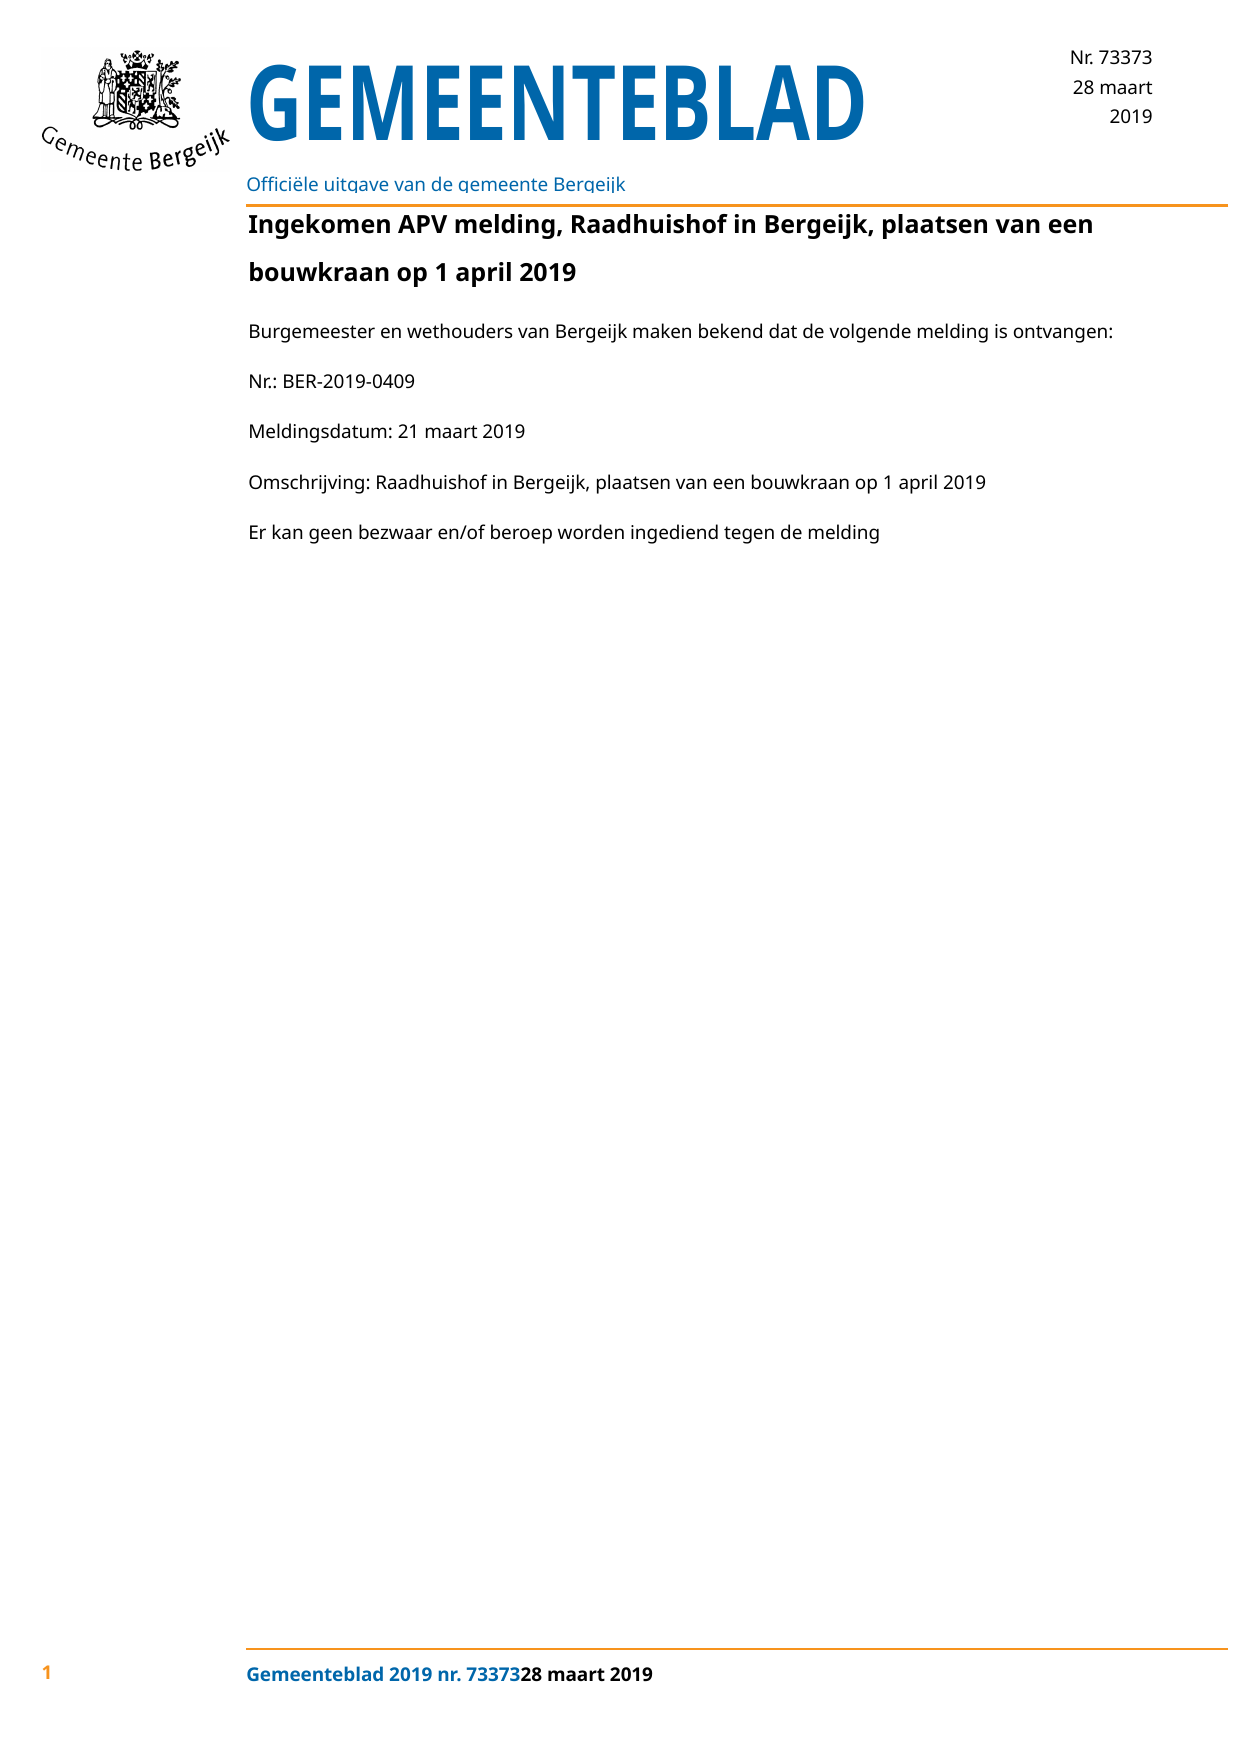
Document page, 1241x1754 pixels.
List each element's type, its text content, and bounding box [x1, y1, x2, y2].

text Nr.: BER-2019-0409 [248, 368, 1152, 394]
text Omschrijving: Raadhuishof in Bergeijk, plaatsen van een bouwkraan op 1 april 2019 [248, 469, 1152, 495]
text Burgemeester en wethouders van Bergeijk maken bekend dat de volgende melding is ontvangen: [248, 318, 1152, 344]
picture [41, 47, 231, 172]
text Er kan geen bezwaar en/of beroep worden ingediend tegen de melding [248, 519, 1152, 545]
text Meldingsdatum: 21 maart 2019 [248, 419, 1152, 444]
text Ingekomen APV melding, Raadhuishof in Bergeijk, plaatsen van een bouwkraan op 1 april 2019 [248, 207, 1152, 288]
